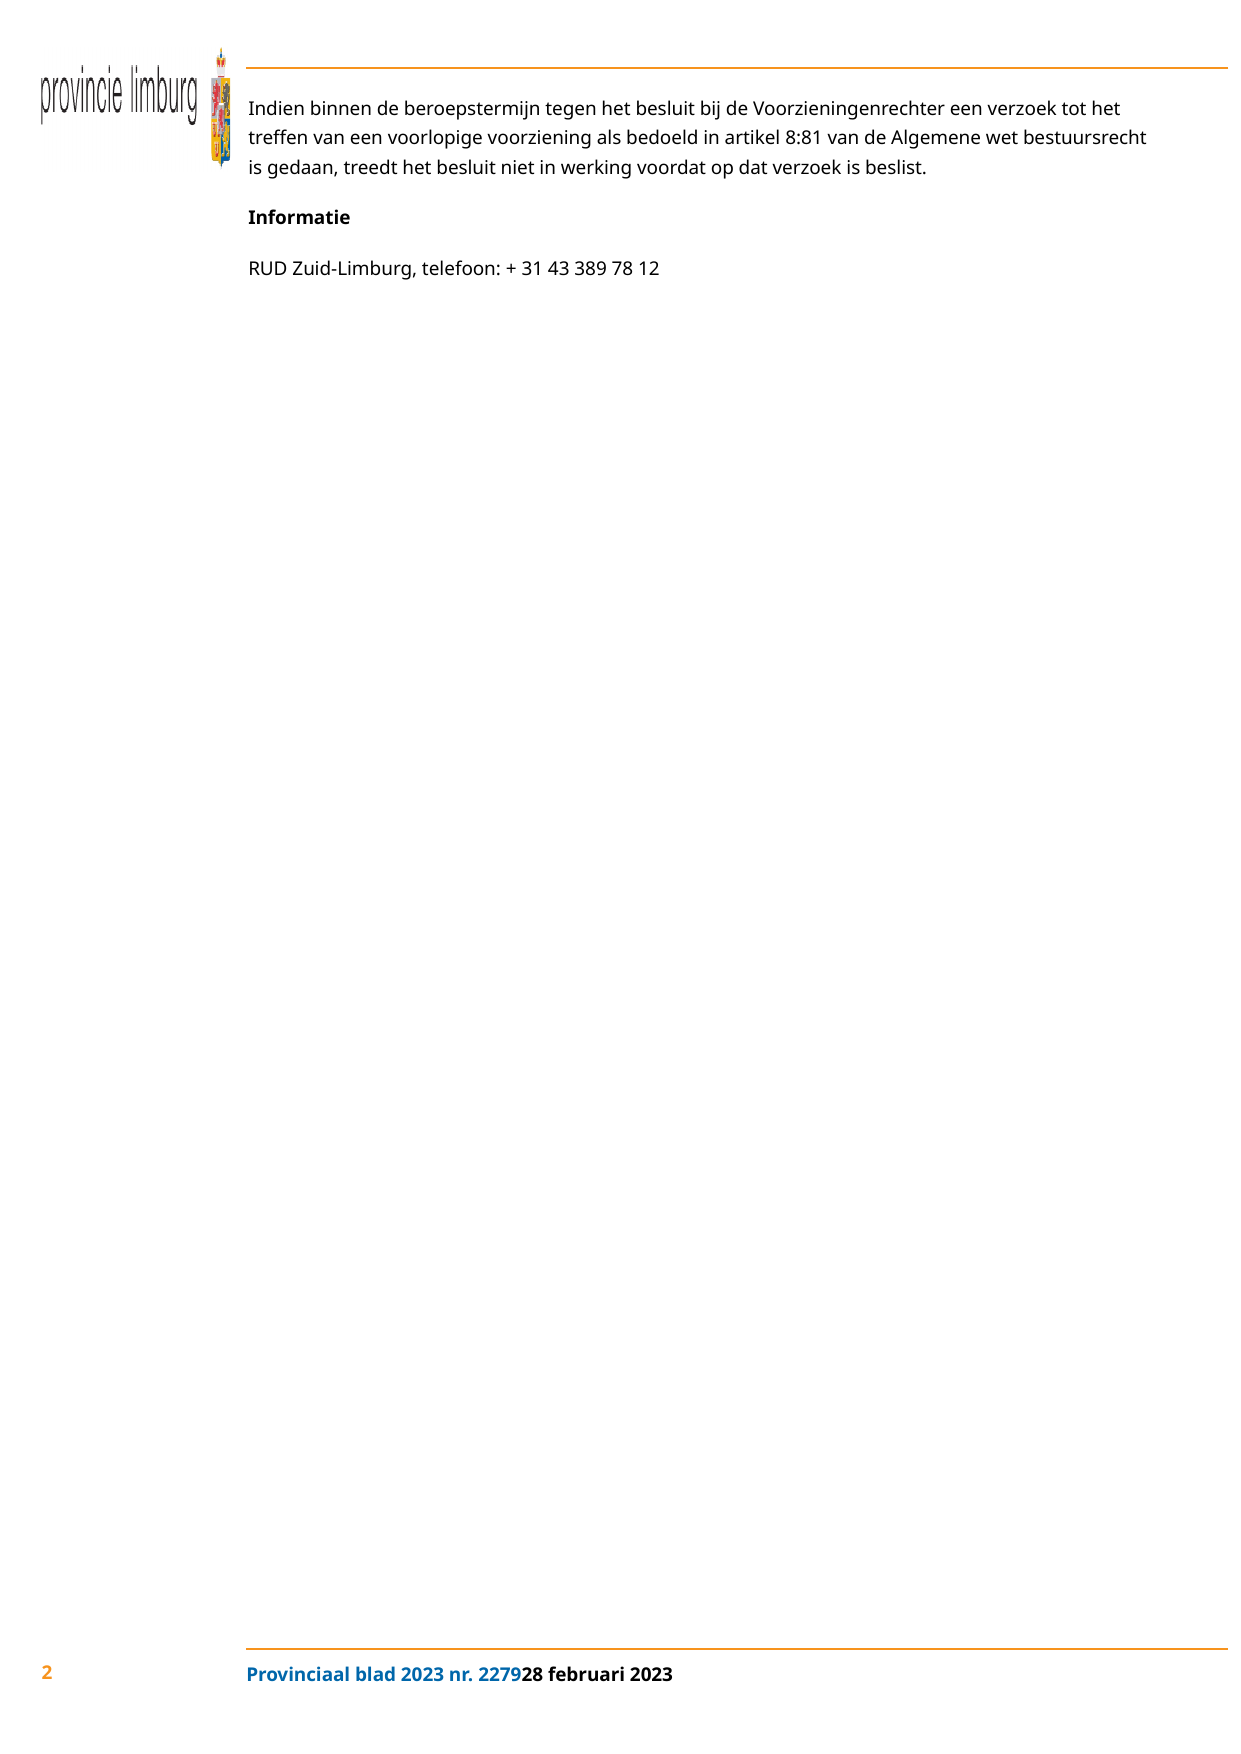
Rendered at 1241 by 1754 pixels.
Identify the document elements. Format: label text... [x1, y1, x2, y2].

picture [41, 47, 231, 172]
text Informatie [248, 204, 1152, 230]
text Indien binnen de beroepstermijn tegen het besluit bij de Voorzieningenrechter een verzoek tot het treffen van een voorlopige voorziening als bedoeld in artikel 8:81 van de Algemene wet bestuursrecht is gedaan, treedt het besluit niet in werking voordat op dat verzoek is beslist. [248, 95, 1152, 180]
text RUD Zuid-Limburg, telefoon: + 31 43 389 78 12 [248, 255, 1152, 281]
